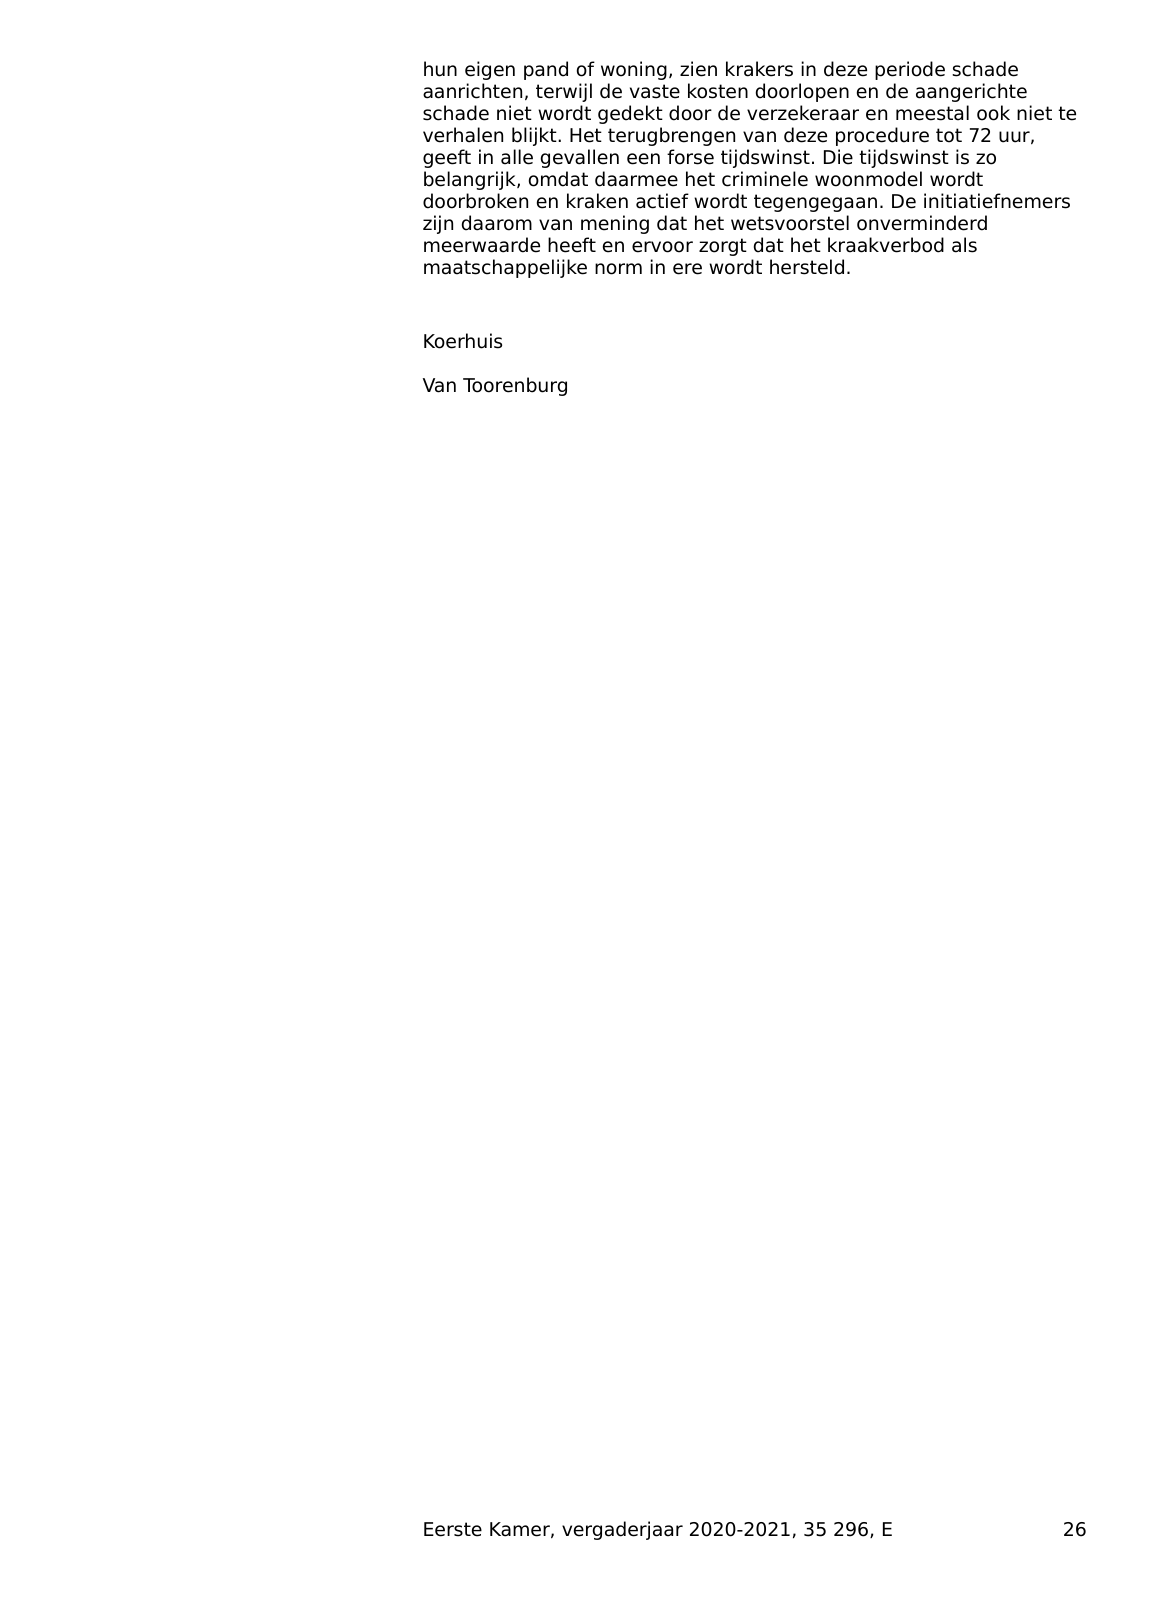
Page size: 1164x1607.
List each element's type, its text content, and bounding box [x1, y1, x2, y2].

text Koerhuis Van Toorenburg [422, 309, 1087, 397]
text hun eigen pand of woning, zien krakers in deze periode schade aanrichten, terwijl de vaste kosten doorlopen en de aangerichte schade niet wordt gedekt door de verzekeraar en meestal ook niet te verhalen blijkt. Het terugbrengen van deze procedure tot 72 uur, geeft in alle gevallen een forse tijdswinst. Die tijdswinst is zo belangrijk, omdat daarmee het criminele woonmodel wordt doorbroken en kraken actief wordt tegengegaan. De initiatiefnemers zijn daarom van mening dat het wetsvoorstel onverminderd meerwaarde heeft en ervoor zorgt dat het kraakverbod als maatschappelijke norm in ere wordt hersteld. [422, 59, 1087, 279]
